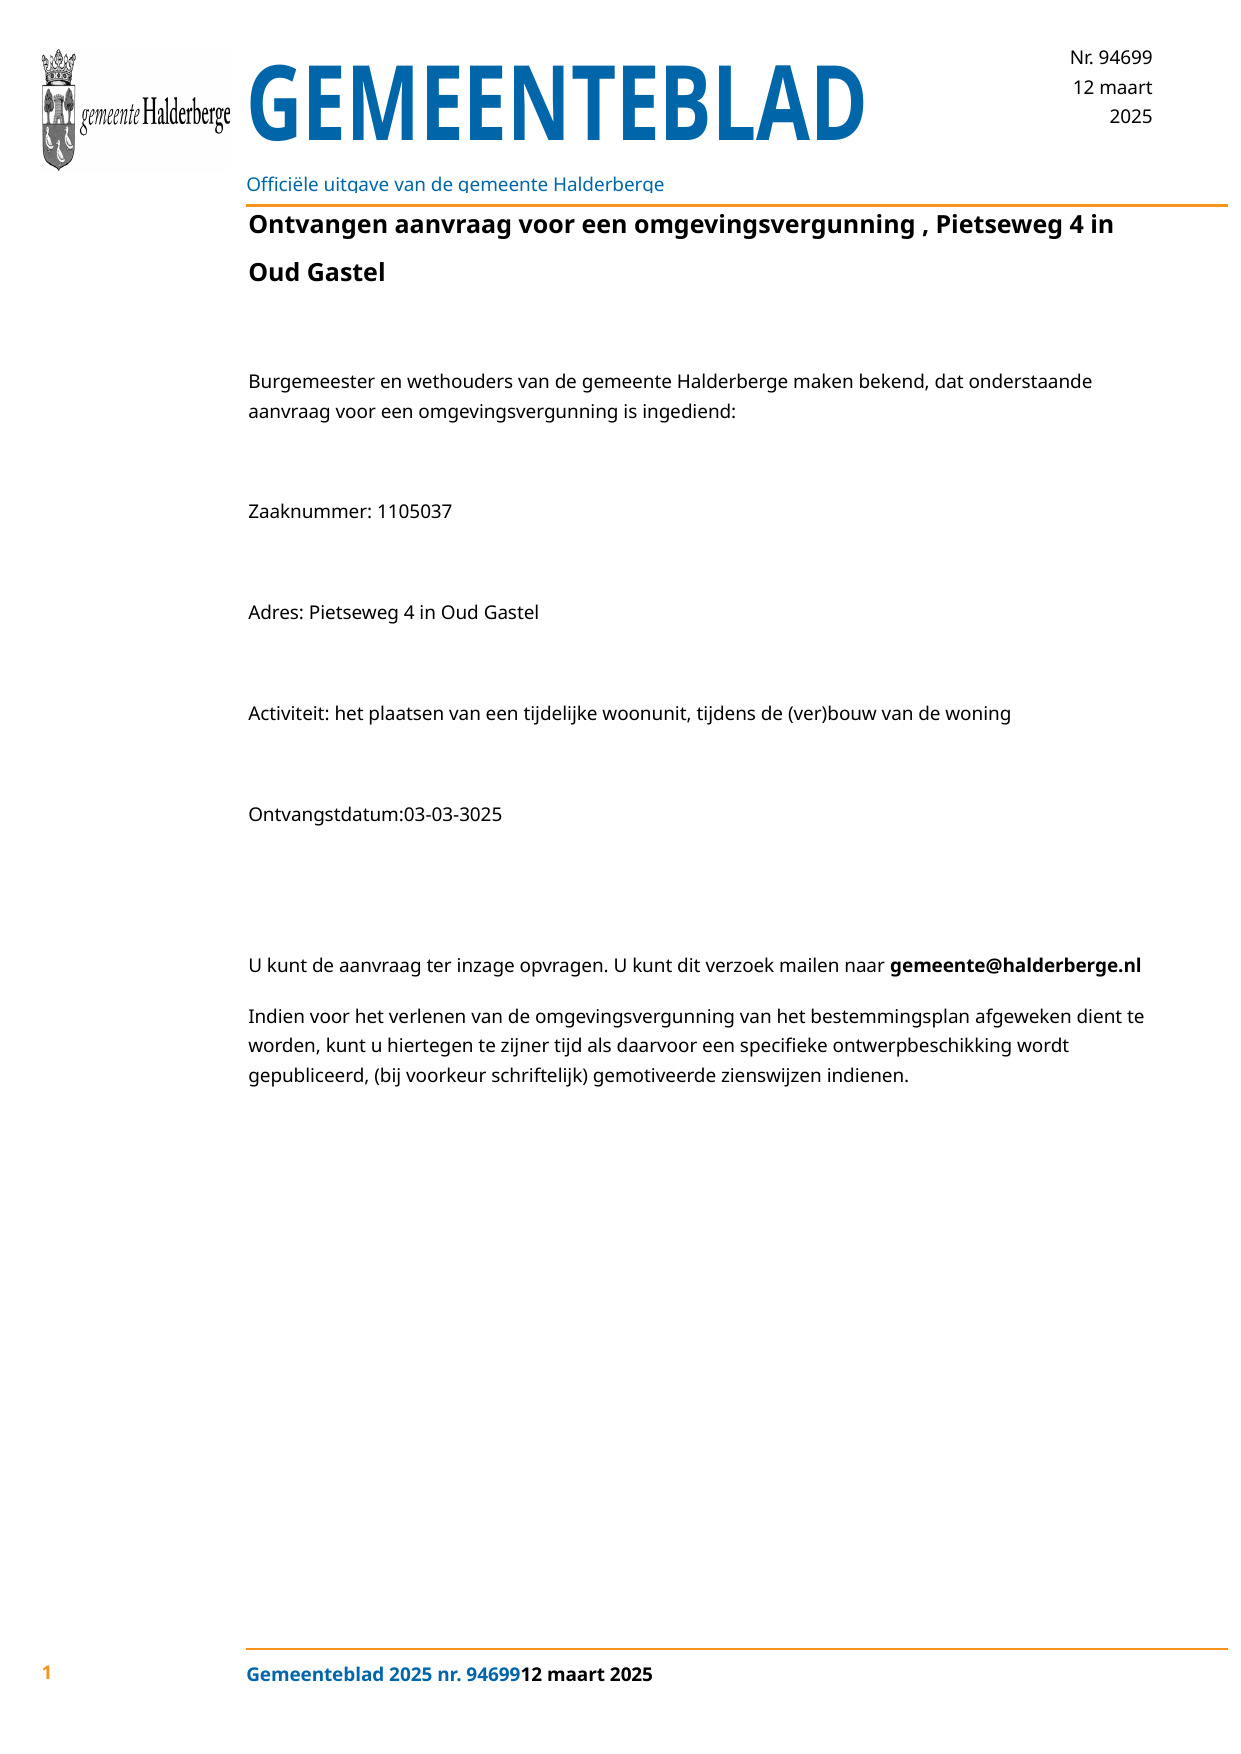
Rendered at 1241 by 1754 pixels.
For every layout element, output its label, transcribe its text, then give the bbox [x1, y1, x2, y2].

text U kunt de aanvraag ter inzage opvragen. U kunt dit verzoek mailen naar gemeente@halderberge.nl [248, 952, 1152, 978]
text Zaaknummer: 1105037 [248, 499, 1152, 524]
text Activiteit: het plaatsen van een tijdelijke woonunit, tijdens de (ver)bouw van de woning [248, 700, 1152, 726]
text Indien voor het verlenen van de omgevingsvergunning van het bestemmingsplan afgeweken dient te worden, kunt u hiertegen te zijner tijd als daarvoor een specifieke ontwerpbeschikking wordt gepubliceerd, (bij voorkeur schriftelijk) gemotiveerde zienswijzen indienen. [248, 1003, 1152, 1088]
picture [41, 47, 231, 172]
text Ontvangstdatum:03-03-3025 [248, 801, 1152, 827]
text Adres: Pietseweg 4 in Oud Gastel [248, 599, 1152, 625]
text Burgemeester en wethouders van de gemeente Halderberge maken bekend, dat onderstaande aanvraag voor een omgevingsvergunning is ingediend: [248, 368, 1152, 424]
text Ontvangen aanvraag voor een omgevingsvergunning , Pietseweg 4 in Oud Gastel [248, 207, 1152, 288]
